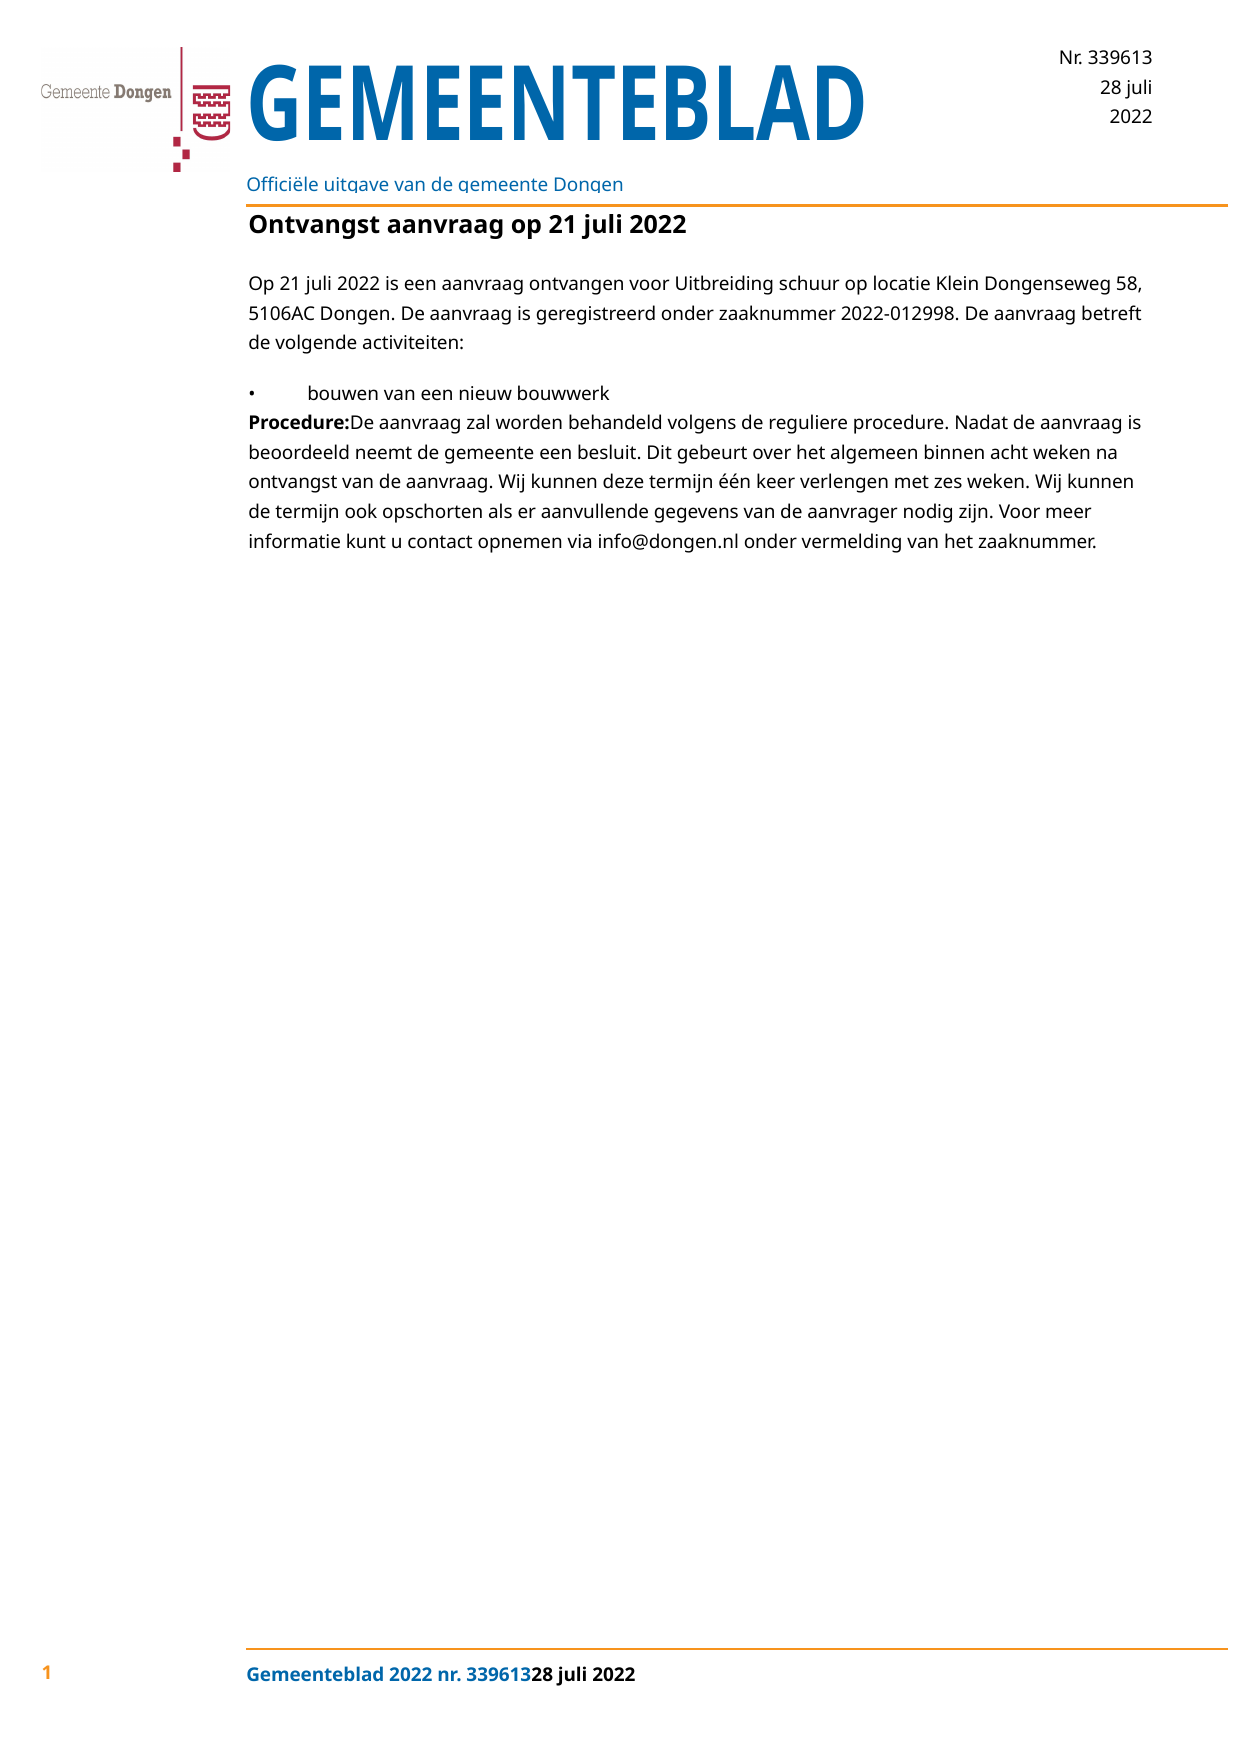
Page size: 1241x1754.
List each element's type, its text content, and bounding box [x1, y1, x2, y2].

text Procedure:De aanvraag zal worden behandeld volgens de reguliere procedure. Nadat de aanvraag is beoordeeld neemt de gemeente een besluit. Dit gebeurt over het algemeen binnen acht weken na ontvangst van de aanvraag. Wij kunnen deze termijn één keer verlengen met zes weken. Wij kunnen de termijn ook opschorten als er aanvullende gegevens van de aanvrager nodig zijn. Voor meer informatie kunt u contact opnemen via info@dongen.nl onder vermelding van het zaaknummer. [248, 409, 1152, 553]
text Ontvangst aanvraag op 21 juli 2022 [248, 207, 1152, 241]
list bouwen van een nieuw bouwwerk [248, 380, 1152, 406]
text Op 21 juli 2022 is een aanvraag ontvangen voor Uitbreiding schuur op locatie Klein Dongenseweg 58, 5106AC Dongen. De aanvraag is geregistreerd onder zaaknummer 2022-012998. De aanvraag betreft de volgende activiteiten: [248, 270, 1152, 355]
picture [41, 47, 231, 172]
